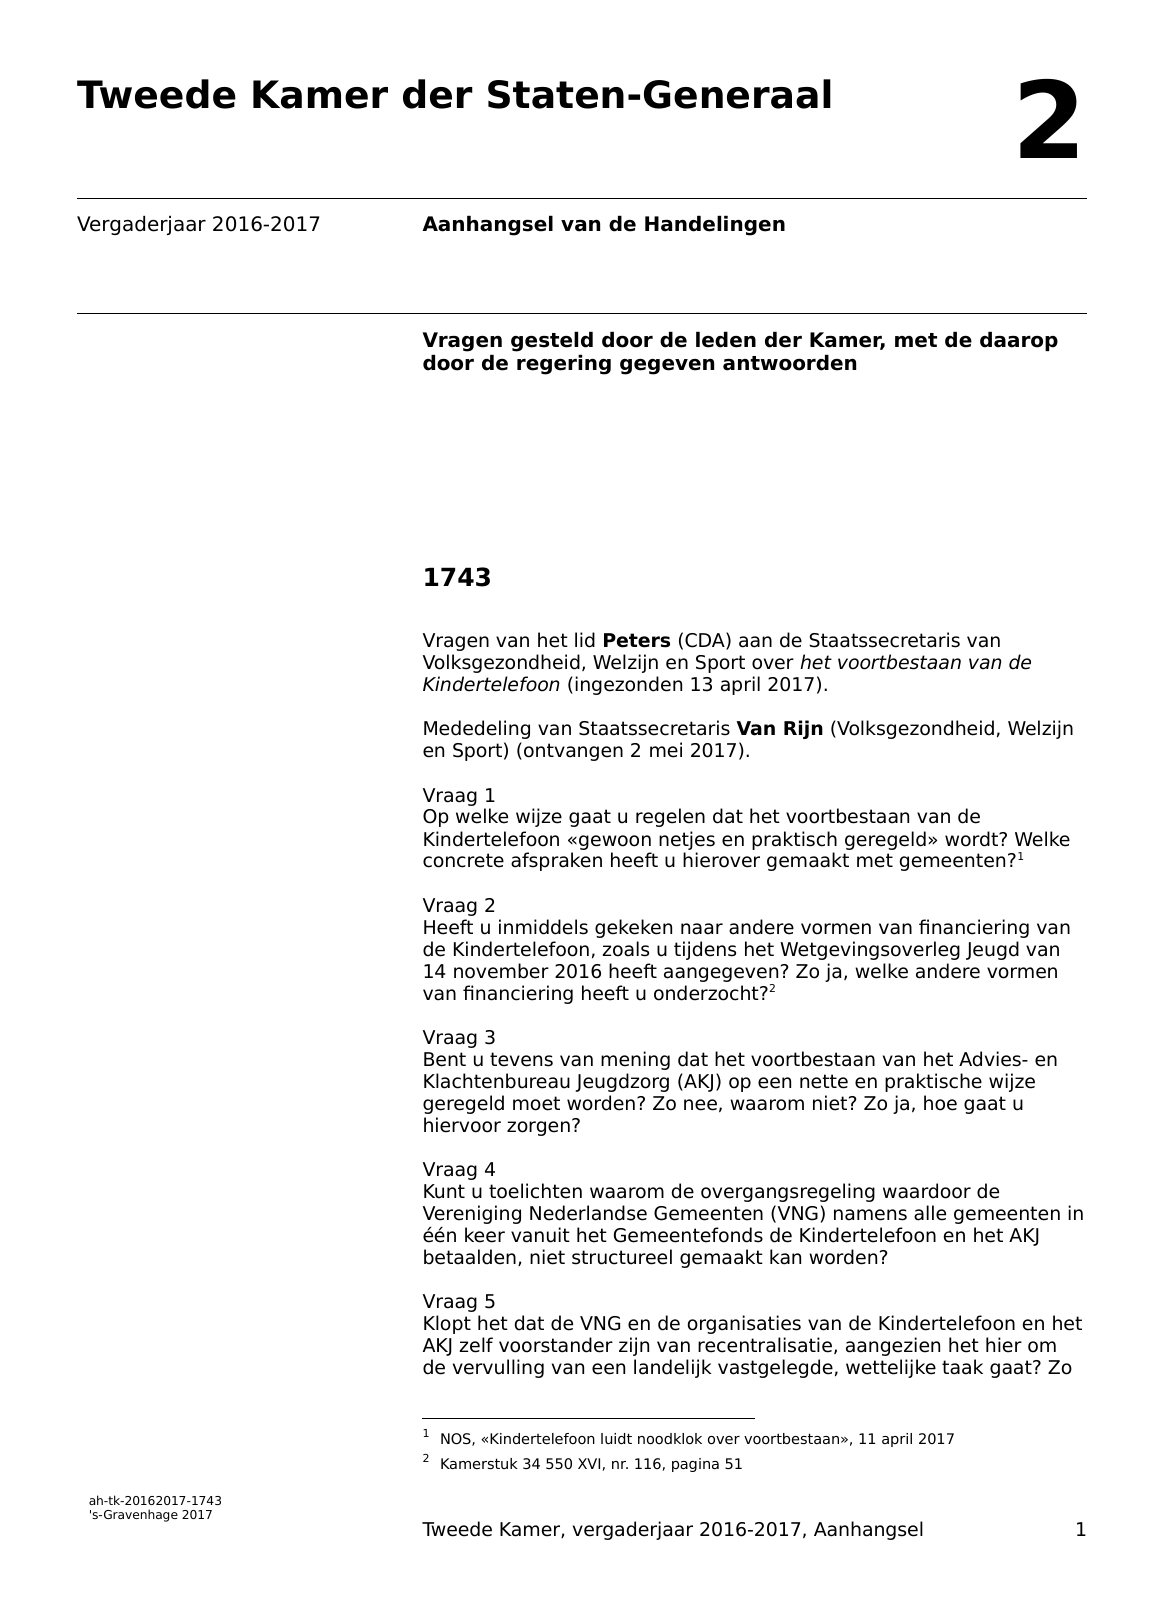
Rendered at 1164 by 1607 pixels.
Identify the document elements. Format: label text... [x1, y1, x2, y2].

text Mededeling van Staatssecretaris Van Rijn (Volksgezondheid, Welzijn en Sport) (ontvangen 2 mei 2017). [422, 718, 1087, 762]
text 's-Gravenhage 2017 [88, 1508, 323, 1522]
table_header Tweede Kamer der Staten-Generaal [77, 59, 886, 198]
text Vraag 3 [422, 1027, 1087, 1049]
table_cell Vragen gesteld door de leden der Kamer, met de daarop door de regering gegeven antwoorden [422, 314, 1087, 375]
table_cell [77, 314, 422, 375]
text Op welke wijze gaat u regelen dat het voortbestaan van de Kindertelefoon «gewoon netjes en praktisch geregeld» wordt? Welke concrete afspraken heeft u hierover gemaakt met gemeenten? [422, 806, 1087, 872]
text Heeft u inmiddels gekeken naar andere vormen van financiering van de Kindertelefoon, zoals u tijdens het Wetgevingsoverleg Jeugd van 14 november 2016 heeft aangegeven? Zo ja, welke andere vormen van financiering heeft u onderzocht? [422, 917, 1087, 1004]
text Vraag 5 [422, 1291, 1087, 1313]
text Kamerstuk 34 550 XVI, nr. 116, pagina 51 [422, 1452, 1087, 1474]
text Vraag 1 [422, 784, 1087, 806]
text Vraag 4 [422, 1159, 1087, 1181]
text Vraag 2 [422, 894, 1087, 917]
table_header 2 [886, 59, 1087, 198]
table_cell Aanhangsel van de Handelingen [422, 199, 1087, 313]
text Klopt het dat de VNG en de organisaties van de Kindertelefoon en het AKJ zelf voorstander zijn van recentralisatie, aangezien het hier om de vervulling van een landelijk vastgelegde, wettelijke taak gaat? Zo [422, 1313, 1087, 1379]
text NOS, «Kindertelefoon luidt noodklok over voortbestaan», 11 april 2017 [422, 1427, 1087, 1449]
text 1743 [422, 563, 1087, 592]
text Kunt u toelichten waarom de overgangsregeling waardoor de Vereniging Nederlandse Gemeenten (VNG) namens alle gemeenten in één keer vanuit het Gemeentefonds de Kindertelefoon en het AKJ betaalden, niet structureel gemaakt kan worden? [422, 1181, 1087, 1269]
text ah-tk-20162017-1743 [88, 1494, 323, 1508]
table_cell Vergaderjaar 2016-2017 [77, 199, 422, 313]
text Vragen van het lid Peters (CDA) aan de Staatssecretaris van Volksgezondheid, Welzijn en Sport over het voortbestaan van de Kindertelefoon (ingezonden 13 april 2017). [422, 630, 1087, 696]
text Bent u tevens van mening dat het voortbestaan van het Advies- en Klachtenbureau Jeugdzorg (AKJ) op een nette en praktische wijze geregeld moet worden? Zo nee, waarom niet? Zo ja, hoe gaat u hiervoor zorgen? [422, 1049, 1087, 1137]
